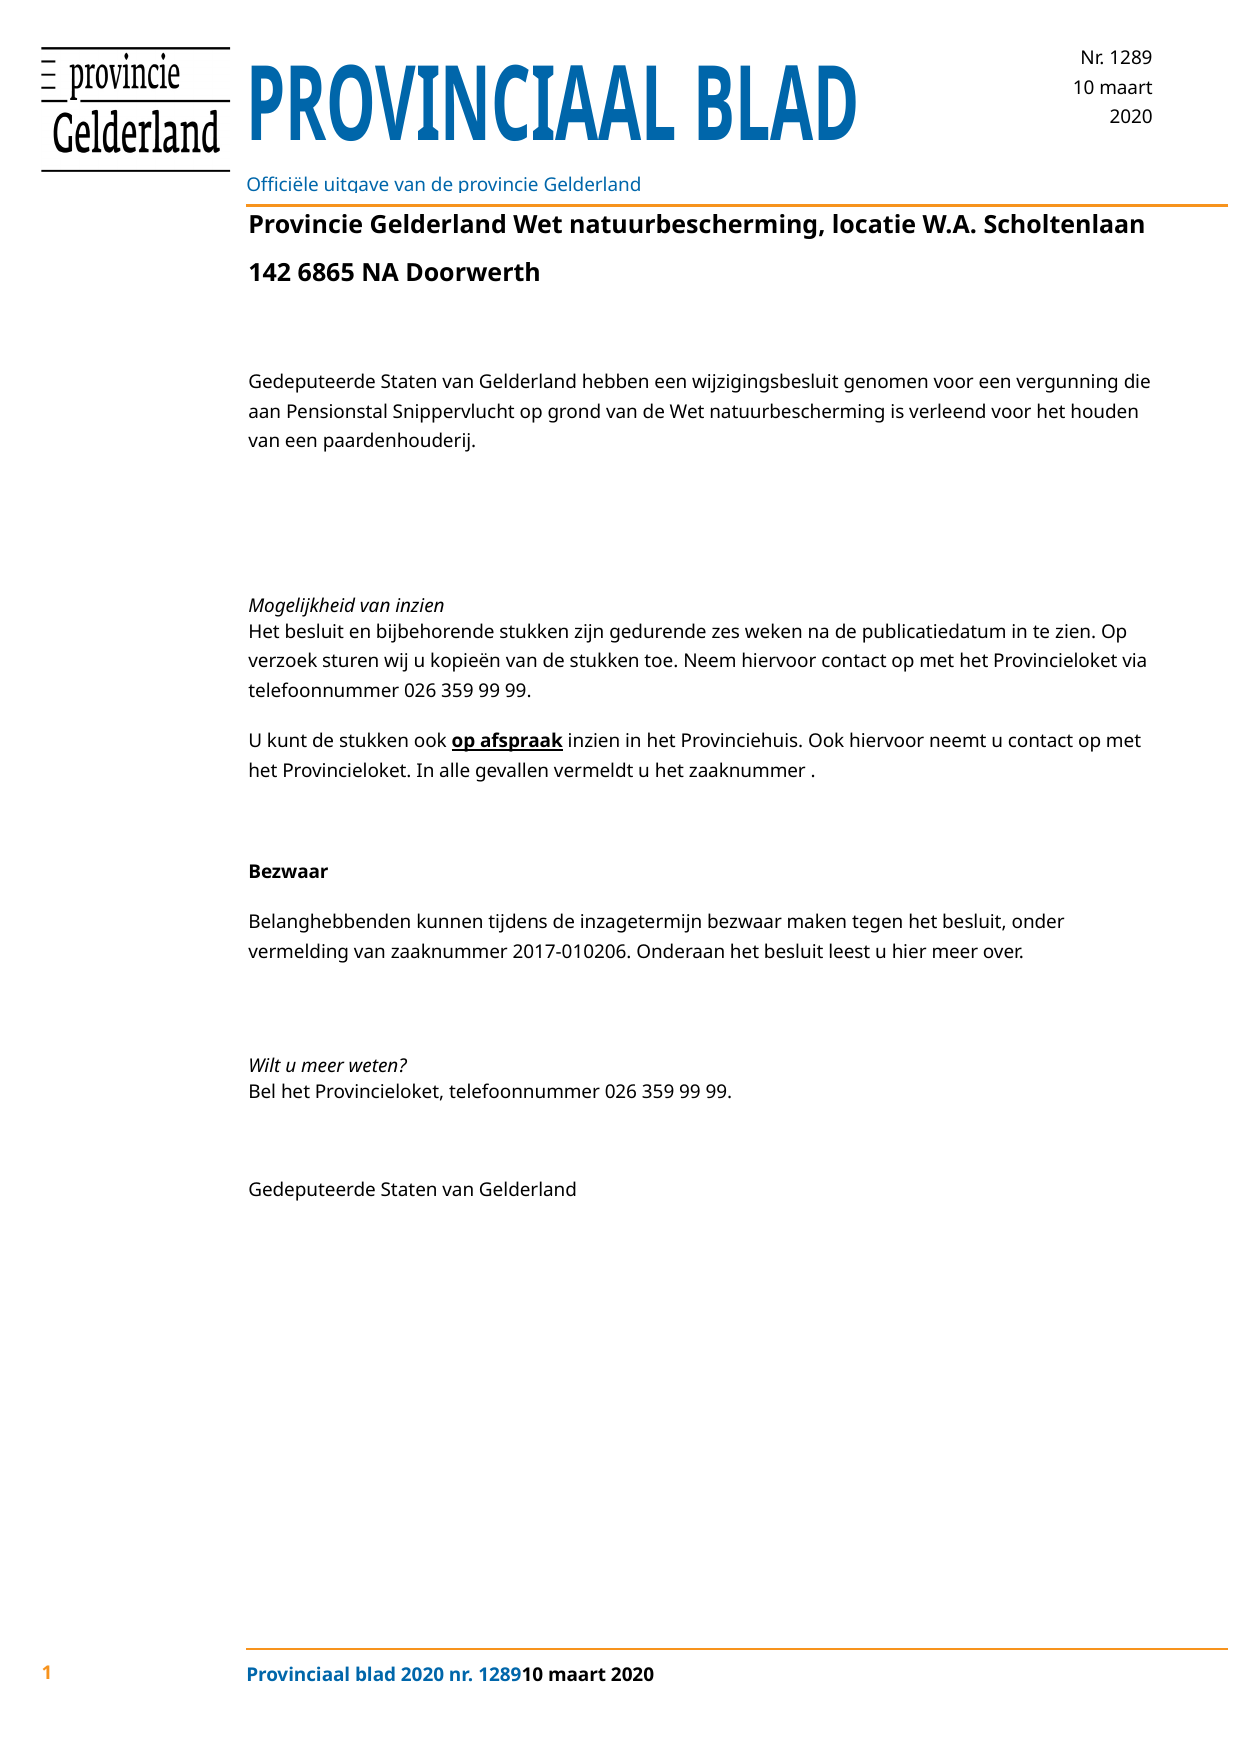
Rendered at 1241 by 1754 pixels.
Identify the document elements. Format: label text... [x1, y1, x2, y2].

text Mogelijkheid van inzien [248, 592, 1152, 618]
text Het besluit en bijbehorende stukken zijn gedurende zes weken na de publicatiedatum in te zien. Op verzoek sturen wij u kopieën van de stukken toe. Neem hiervoor contact op met het Provincieloket via telefoonnummer 026 359 99 99. [248, 618, 1152, 703]
text U kunt de stukken ook op afspraak inzien in het Provinciehuis. Ook hiervoor neemt u contact op met het Provincieloket. In alle gevallen vermeldt u het zaaknummer . [248, 728, 1152, 783]
text Bel het Provincieloket, telefoonnummer 026 359 99 99. [248, 1078, 1152, 1104]
text Gedeputeerde Staten van Gelderland [248, 1176, 1152, 1202]
text Bezwaar [248, 858, 1152, 884]
text Wilt u meer weten? [248, 1052, 1152, 1078]
text Belanghebbenden kunnen tijdens de inzagetermijn bezwaar maken tegen het besluit, onder vermelding van zaaknummer 2017-010206. Onderaan het besluit leest u hier meer over. [248, 908, 1152, 964]
text Gedeputeerde Staten van Gelderland hebben een wijzigingsbesluit genomen voor een vergunning die aan Pensionstal Snippervlucht op grond van de Wet natuurbescherming is verleend voor het houden van een paardenhouderij. [248, 368, 1152, 453]
picture [41, 47, 231, 172]
text Provincie Gelderland Wet natuurbescherming, locatie W.A. Scholtenlaan 142 6865 NA Doorwerth [248, 207, 1152, 288]
